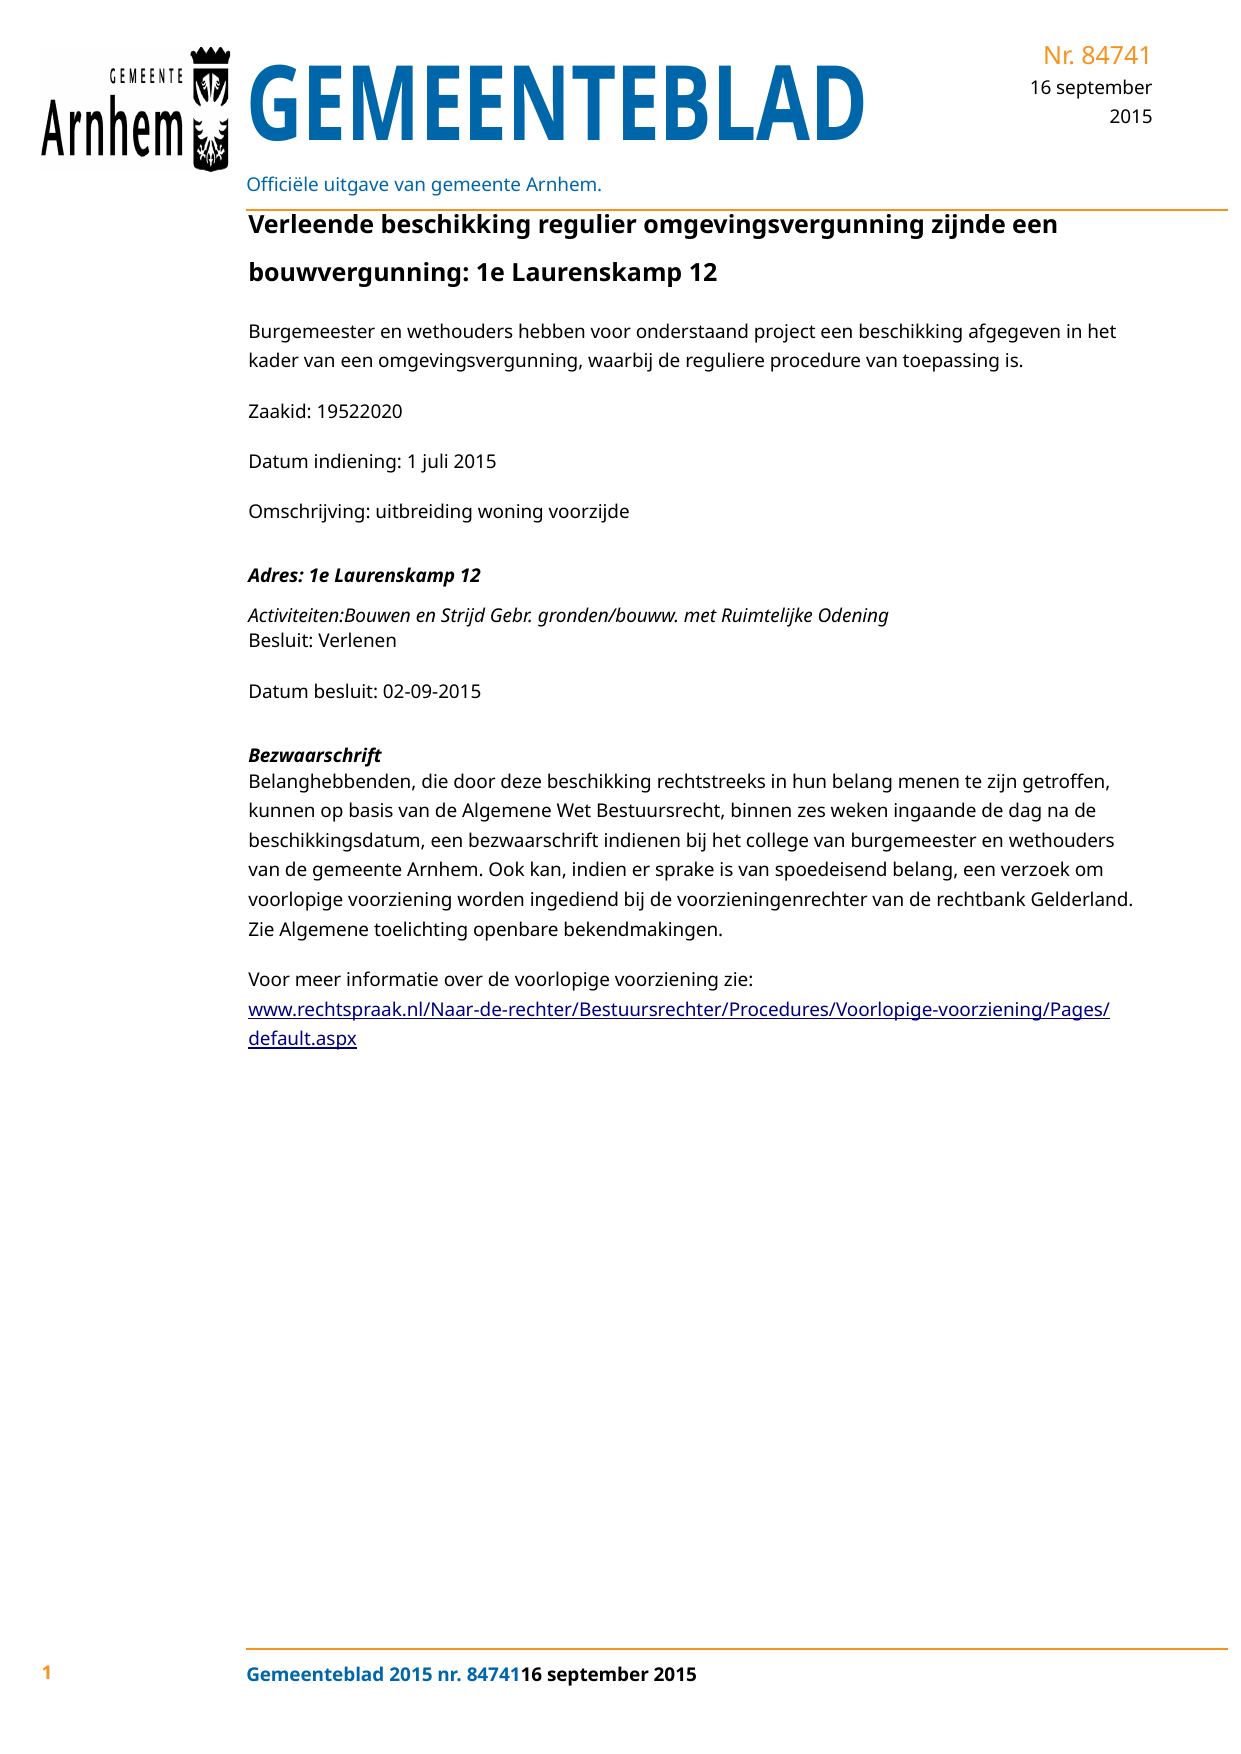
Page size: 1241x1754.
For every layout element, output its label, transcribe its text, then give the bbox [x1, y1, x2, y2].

text Adres: 1e Laurenskamp 12 [248, 563, 1152, 588]
text Zaakid: 19522020 [248, 398, 1152, 424]
text Verleende beschikking regulier omgevingsvergunning zijnde een bouwvergunning: 1e Laurenskamp 12 [248, 211, 1152, 288]
text Datum besluit: 02-09-2015 [248, 678, 1152, 704]
text Burgemeester en wethouders hebben voor onderstaand project een beschikking afgegeven in het kader van een omgevingsvergunning, waarbij de reguliere procedure van toepassing is. [248, 318, 1152, 373]
text Datum indiening: 1 juli 2015 [248, 448, 1152, 474]
picture [41, 47, 231, 172]
text Omschrijving: uitbreiding woning voorzijde [248, 499, 1152, 524]
text Activiteiten:Bouwen en Strijd Gebr. gronden/bouww. met Ruimtelijke Odening [248, 602, 1152, 628]
text Bezwaarschrift [248, 742, 1152, 768]
text Besluit: Verlenen [248, 628, 1152, 653]
text Belanghebbenden, die door deze beschikking rechtstreeks in hun belang menen te zijn getroffen, kunnen op basis van de Algemene Wet Bestuursrecht, binnen zes weken ingaande de dag na de beschikkingsdatum, een bezwaarschrift indienen bij het college van burgemeester en wethouders van de gemeente Arnhem. Ook kan, indien er sprake is van spoedeisend belang, een verzoek om voorlopige voorziening worden ingediend bij de voorzieningenrechter van de rechtbank Gelderland. Zie Algemene toelichting openbare bekendmakingen. [248, 768, 1152, 941]
text Voor meer informatie over de voorlopige voorziening zie: www.rechtspraak.nl/Naar-de-rechter/Bestuursrechter/Procedures/Voorlopige-voorziening/Pages/default.aspx [248, 966, 1152, 1051]
